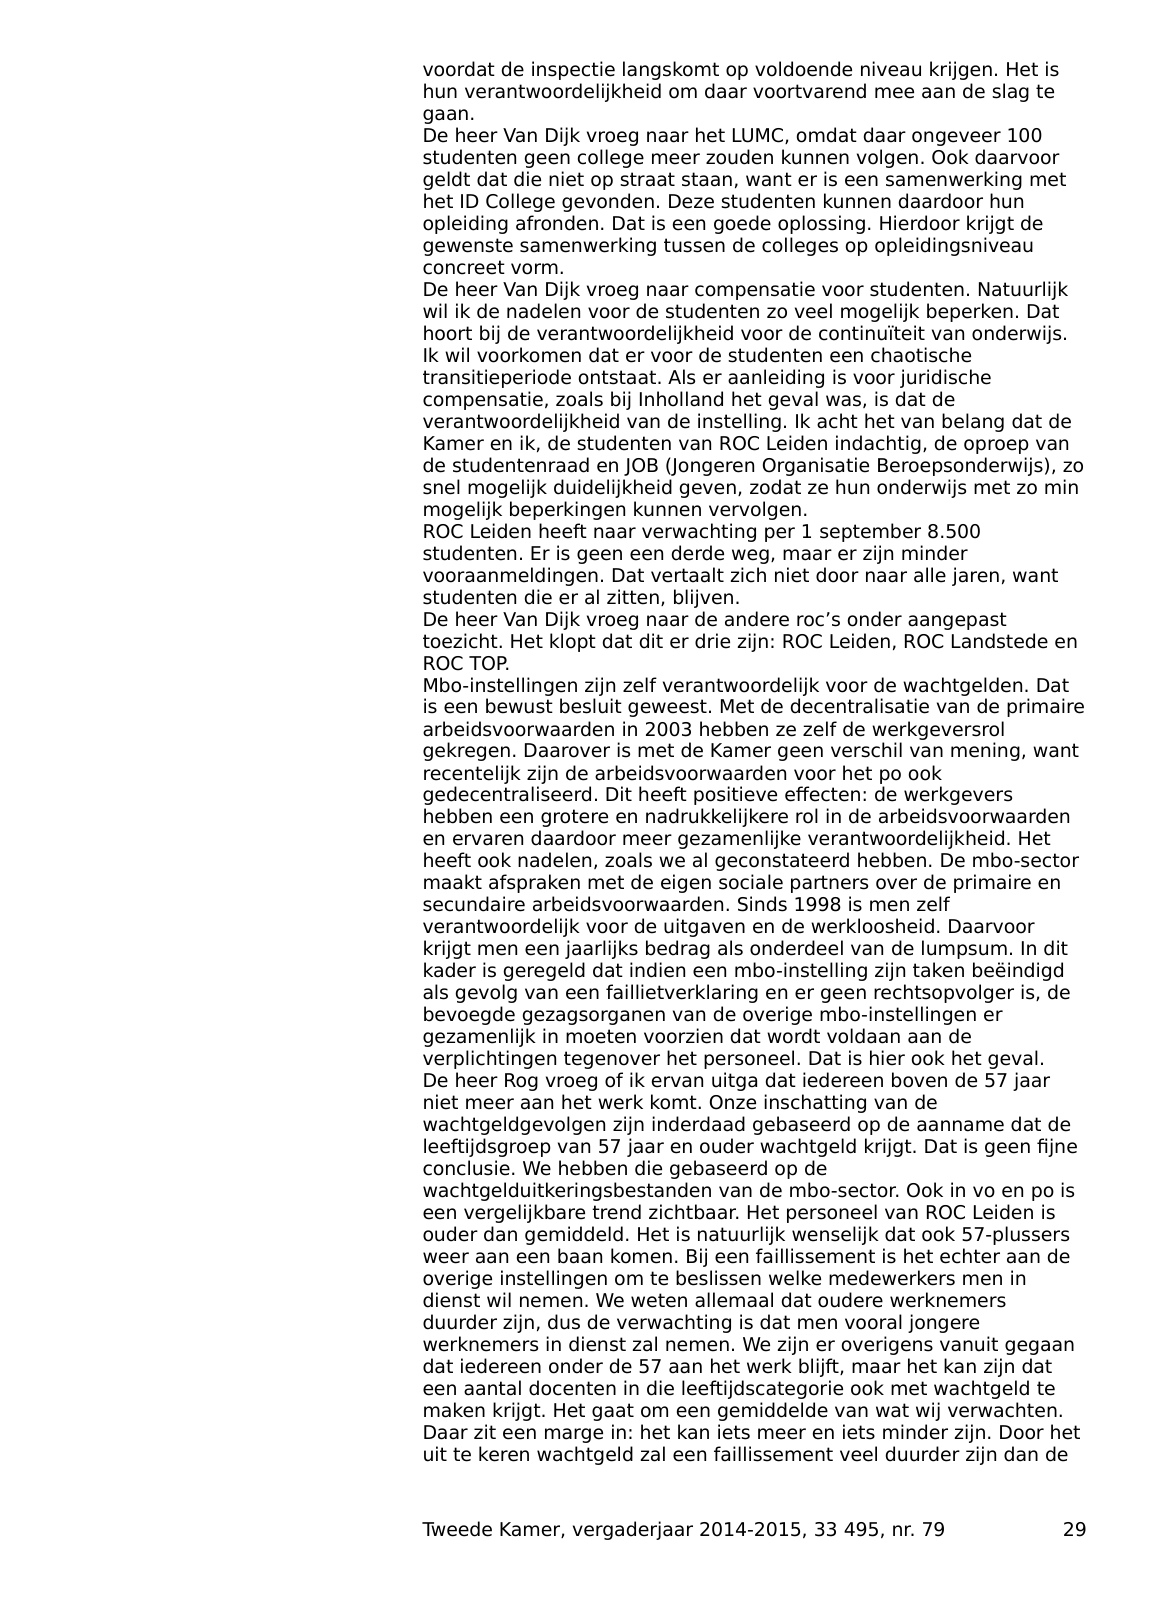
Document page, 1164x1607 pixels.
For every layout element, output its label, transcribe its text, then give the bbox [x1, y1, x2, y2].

text De heer Van Dijk vroeg naar compensatie voor studenten. Natuurlijk wil ik de nadelen voor de studenten zo veel mogelijk beperken. Dat hoort bij de verantwoordelijkheid voor de continuïteit van onderwijs. Ik wil voorkomen dat er voor de studenten een chaotische transitieperiode ontstaat. Als er aanleiding is voor juridische compensatie, zoals bij Inholland het geval was, is dat de verantwoordelijkheid van de instelling. Ik acht het van belang dat de Kamer en ik, de studenten van ROC Leiden indachtig, de oproep van de studentenraad en JOB (Jongeren Organisatie Beroepsonderwijs), zo snel mogelijk duidelijkheid geven, zodat ze hun onderwijs met zo min mogelijk beperkingen kunnen vervolgen. [422, 279, 1087, 521]
text ROC Leiden heeft naar verwachting per 1 september 8.500 studenten. Er is geen een derde weg, maar er zijn minder vooraanmeldingen. Dat vertaalt zich niet door naar alle jaren, want studenten die er al zitten, blijven. [422, 521, 1087, 608]
text De heer Van Dijk vroeg naar de andere roc’s onder aangepast toezicht. Het klopt dat dit er drie zijn: ROC Leiden, ROC Landstede en ROC TOP. [422, 608, 1087, 674]
text De heer Rog vroeg of ik ervan uitga dat iedereen boven de 57 jaar niet meer aan het werk komt. Onze inschatting van de wachtgeldgevolgen zijn inderdaad gebaseerd op de aanname dat de leeftijdsgroep van 57 jaar en ouder wachtgeld krijgt. Dat is geen fijne conclusie. We hebben die gebaseerd op de wachtgelduitkeringsbestanden van de mbo-sector. Ook in vo en po is een vergelijkbare trend zichtbaar. Het personeel van ROC Leiden is ouder dan gemiddeld. Het is natuurlijk wenselijk dat ook 57-plussers weer aan een baan komen. Bij een faillissement is het echter aan de overige instellingen om te beslissen welke medewerkers men in dienst wil nemen. We weten allemaal dat oudere werknemers duurder zijn, dus de verwachting is dat men vooral jongere werknemers in dienst zal nemen. We zijn er overigens vanuit gegaan dat iedereen onder de 57 aan het werk blijft, maar het kan zijn dat een aantal docenten in die leeftijdscategorie ook met wachtgeld te maken krijgt. Het gaat om een gemiddelde van wat wij verwachten. Daar zit een marge in: het kan iets meer en iets minder zijn. Door het uit te keren wachtgeld zal een faillissement veel duurder zijn dan de [422, 1070, 1087, 1466]
text voordat de inspectie langskomt op voldoende niveau krijgen. Het is hun verantwoordelijkheid om daar voortvarend mee aan de slag te gaan. [422, 59, 1087, 125]
text De heer Van Dijk vroeg naar het LUMC, omdat daar ongeveer 100 studenten geen college meer zouden kunnen volgen. Ook daarvoor geldt dat die niet op straat staan, want er is een samenwerking met het ID College gevonden. Deze studenten kunnen daardoor hun opleiding afronden. Dat is een goede oplossing. Hierdoor krijgt de gewenste samenwerking tussen de colleges op opleidingsniveau concreet vorm. [422, 125, 1087, 279]
text Mbo-instellingen zijn zelf verantwoordelijk voor de wachtgelden. Dat is een bewust besluit geweest. Met de decentralisatie van de primaire arbeidsvoorwaarden in 2003 hebben ze zelf de werkgeversrol gekregen. Daarover is met de Kamer geen verschil van mening, want recentelijk zijn de arbeidsvoorwaarden voor het po ook gedecentraliseerd. Dit heeft positieve effecten: de werkgevers hebben een grotere en nadrukkelijkere rol in de arbeidsvoorwaarden en ervaren daardoor meer gezamenlijke verantwoordelijkheid. Het heeft ook nadelen, zoals we al geconstateerd hebben. De mbo-sector maakt afspraken met de eigen sociale partners over de primaire en secundaire arbeidsvoorwaarden. Sinds 1998 is men zelf verantwoordelijk voor de uitgaven en de werkloosheid. Daarvoor krijgt men een jaarlijks bedrag als onderdeel van de lumpsum. In dit kader is geregeld dat indien een mbo-instelling zijn taken beëindigd als gevolg van een faillietverklaring en er geen rechtsopvolger is, de bevoegde gezagsorganen van de overige mbo-instellingen er gezamenlijk in moeten voorzien dat wordt voldaan aan de verplichtingen tegenover het personeel. Dat is hier ook het geval. [422, 674, 1087, 1070]
